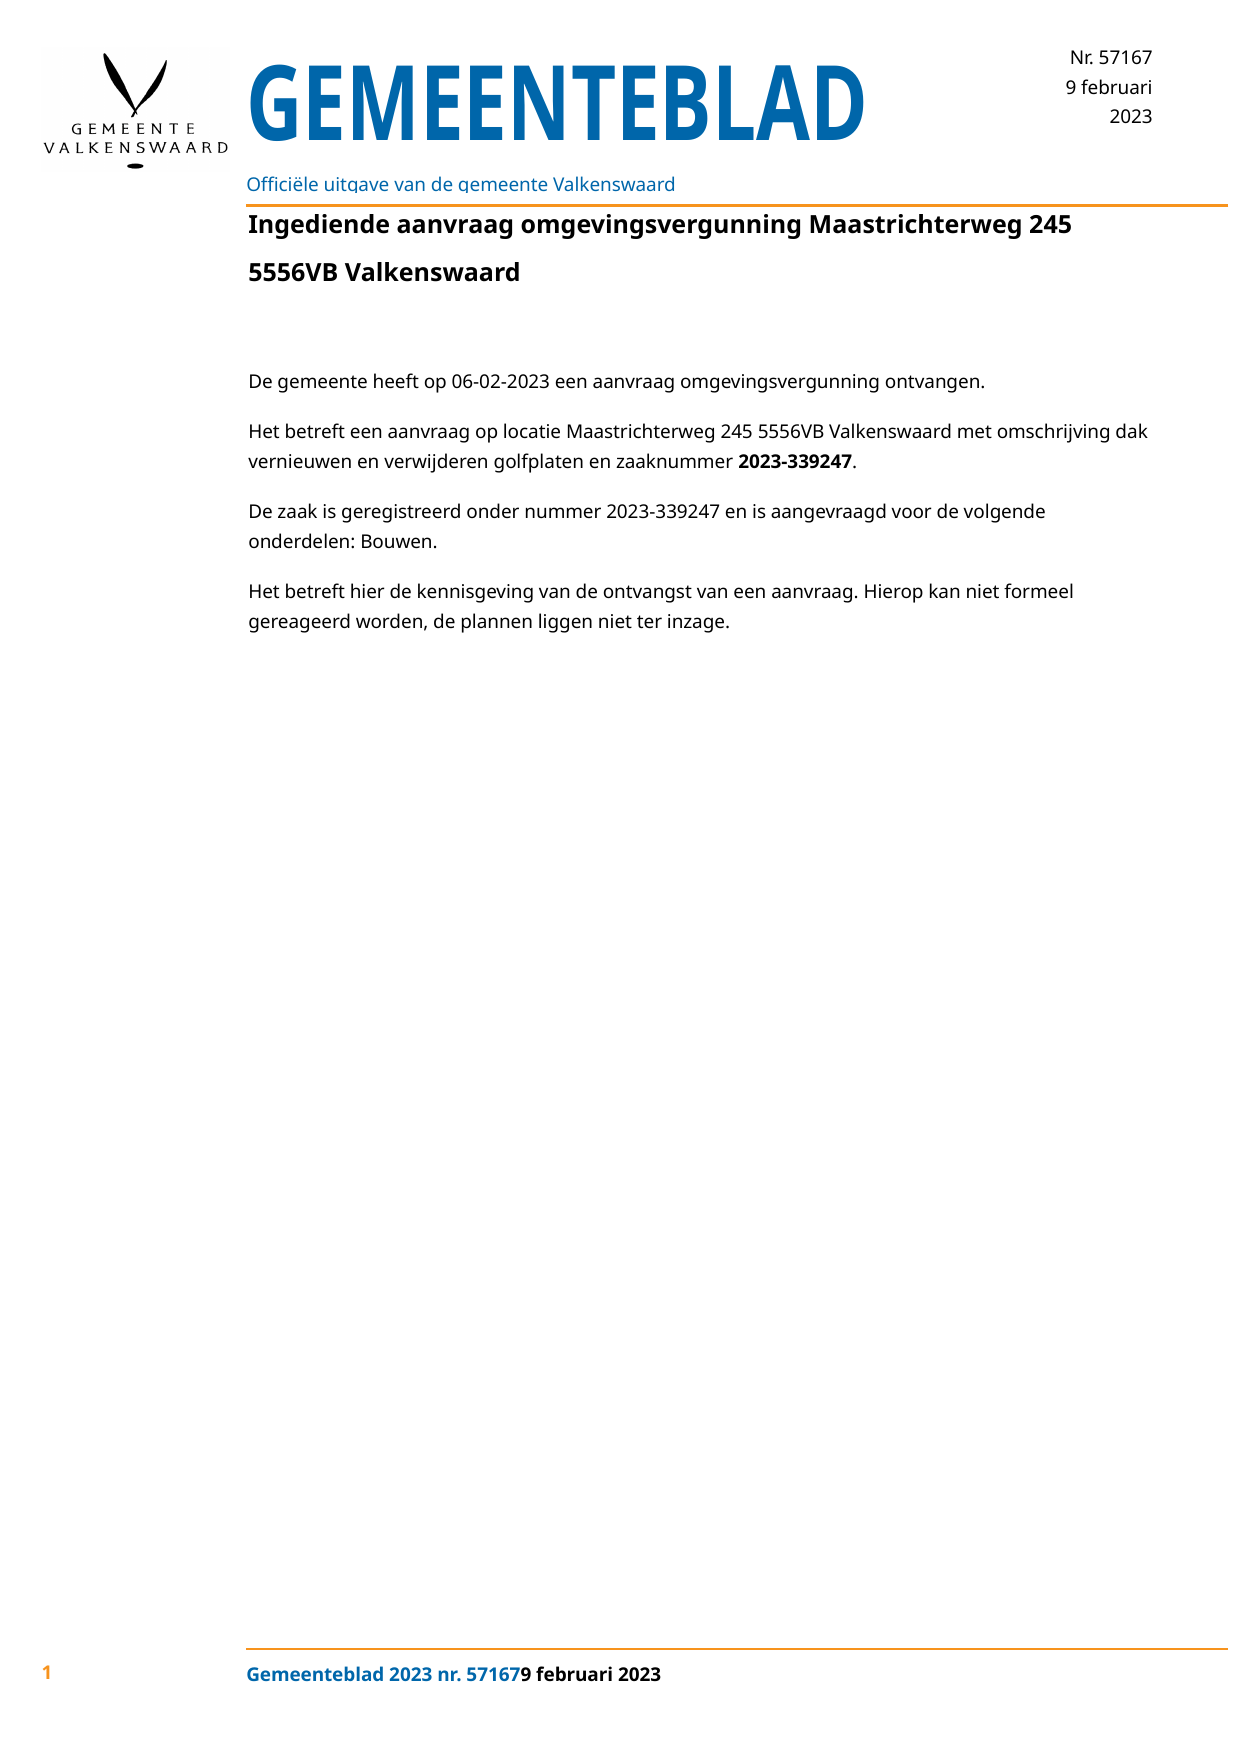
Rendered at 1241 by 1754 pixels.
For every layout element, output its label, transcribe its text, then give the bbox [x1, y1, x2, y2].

text De zaak is geregistreerd onder nummer 2023-339247 en is aangevraagd voor de volgende onderdelen: Bouwen. [248, 499, 1152, 554]
text De gemeente heeft op 06-02-2023 een aanvraag omgevingsvergunning ontvangen. [248, 368, 1152, 394]
text Het betreft hier de kennisgeving van de ontvangst van een aanvraag. Hierop kan niet formeel gereageerd worden, de plannen liggen niet ter inzage. [248, 579, 1152, 634]
text Het betreft een aanvraag op locatie Maastrichterweg 245 5556VB Valkenswaard met omschrijving dak vernieuwen en verwijderen golfplaten en zaaknummer 2023-339247. [248, 419, 1152, 474]
picture [41, 47, 231, 172]
text Ingediende aanvraag omgevingsvergunning Maastrichterweg 245 5556VB Valkenswaard [248, 207, 1152, 288]
